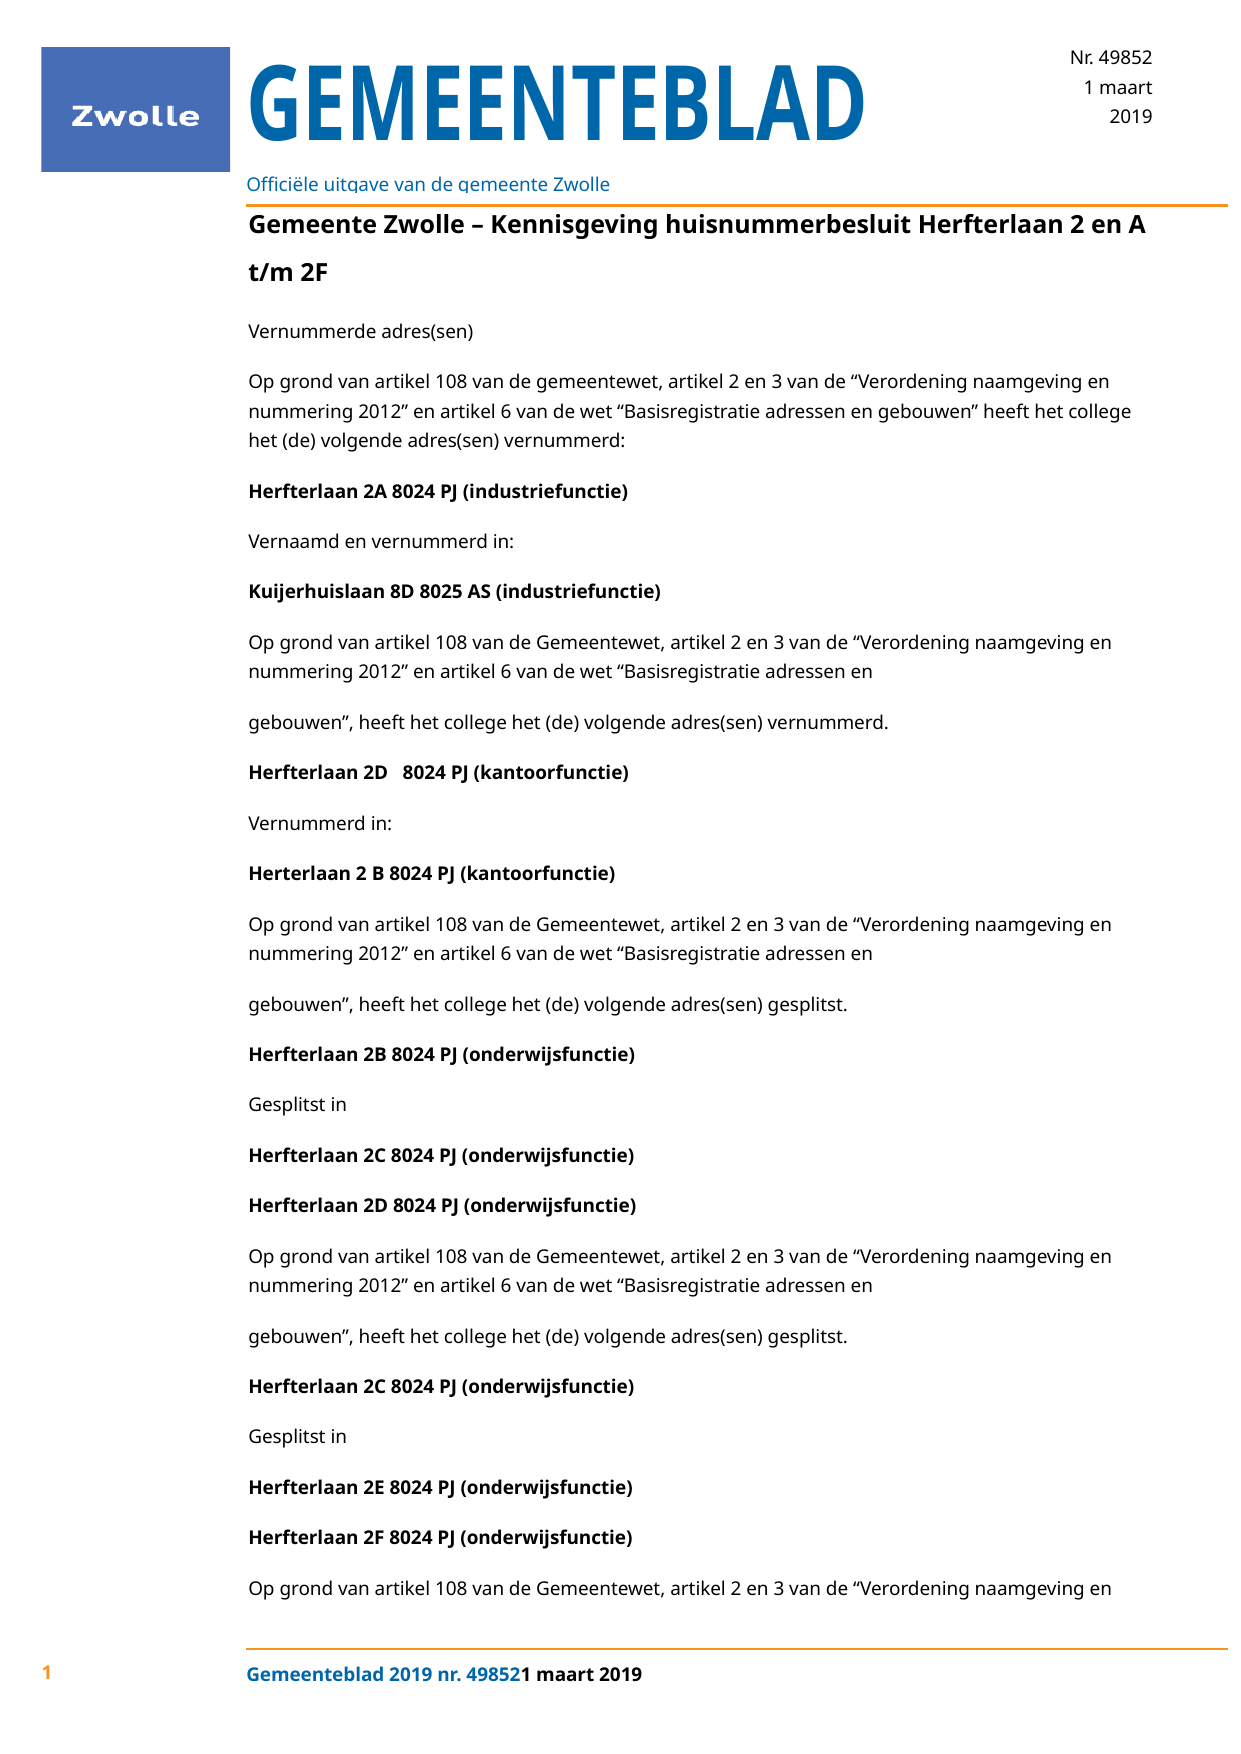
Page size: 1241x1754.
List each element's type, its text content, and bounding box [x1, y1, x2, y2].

text Herfterlaan 2C 8024 PJ (onderwijsfunctie) [248, 1373, 1152, 1399]
text Op grond van artikel 108 van de Gemeentewet, artikel 2 en 3 van de “Verordening naamgeving en nummering 2012” en artikel 6 van de wet “Basisregistratie adressen en [248, 629, 1152, 684]
text Herfterlaan 2B 8024 PJ (onderwijsfunctie) [248, 1041, 1152, 1067]
text Herfterlaan 2A 8024 PJ (industriefunctie) [248, 478, 1152, 504]
text Vernaamd en vernummerd in: [248, 528, 1152, 554]
text Vernummerde adres(sen) [248, 318, 1152, 344]
text Herterlaan 2 B 8024 PJ (kantoorfunctie) [248, 860, 1152, 886]
picture [41, 47, 231, 172]
text Herfterlaan 2C 8024 PJ (onderwijsfunctie) [248, 1142, 1152, 1168]
text gebouwen”, heeft het college het (de) volgende adres(sen) gesplitst. [248, 1323, 1152, 1349]
text Gemeente Zwolle – Kennisgeving huisnummerbesluit Herfterlaan 2 en A t/m 2F [248, 207, 1152, 288]
text Op grond van artikel 108 van de Gemeentewet, artikel 2 en 3 van de “Verordening naamgeving en nummering 2012” en artikel 6 van de wet “Basisregistratie adressen en [248, 911, 1152, 966]
text Herfterlaan 2D 8024 PJ (onderwijsfunctie) [248, 1192, 1152, 1218]
text Op grond van artikel 108 van de gemeentewet, artikel 2 en 3 van de “Verordening naamgeving en nummering 2012” en artikel 6 van de wet “Basisregistratie adressen en gebouwen” heeft het college het (de) volgende adres(sen) vernummerd: [248, 368, 1152, 453]
text Herfterlaan 2D 8024 PJ (kantoorfunctie) [248, 759, 1152, 785]
text Kuijerhuislaan 8D 8025 AS (industriefunctie) [248, 579, 1152, 604]
text Gesplitst in [248, 1092, 1152, 1117]
text Herfterlaan 2F 8024 PJ (onderwijsfunctie) [248, 1524, 1152, 1550]
text Op grond van artikel 108 van de Gemeentewet, artikel 2 en 3 van de “Verordening naamgeving en [248, 1575, 1152, 1601]
text Op grond van artikel 108 van de Gemeentewet, artikel 2 en 3 van de “Verordening naamgeving en nummering 2012” en artikel 6 van de wet “Basisregistratie adressen en [248, 1243, 1152, 1298]
text Gesplitst in [248, 1424, 1152, 1449]
text Vernummerd in: [248, 810, 1152, 836]
text gebouwen”, heeft het college het (de) volgende adres(sen) gesplitst. [248, 991, 1152, 1017]
text Herfterlaan 2E 8024 PJ (onderwijsfunctie) [248, 1474, 1152, 1500]
text gebouwen”, heeft het college het (de) volgende adres(sen) vernummerd. [248, 709, 1152, 735]
